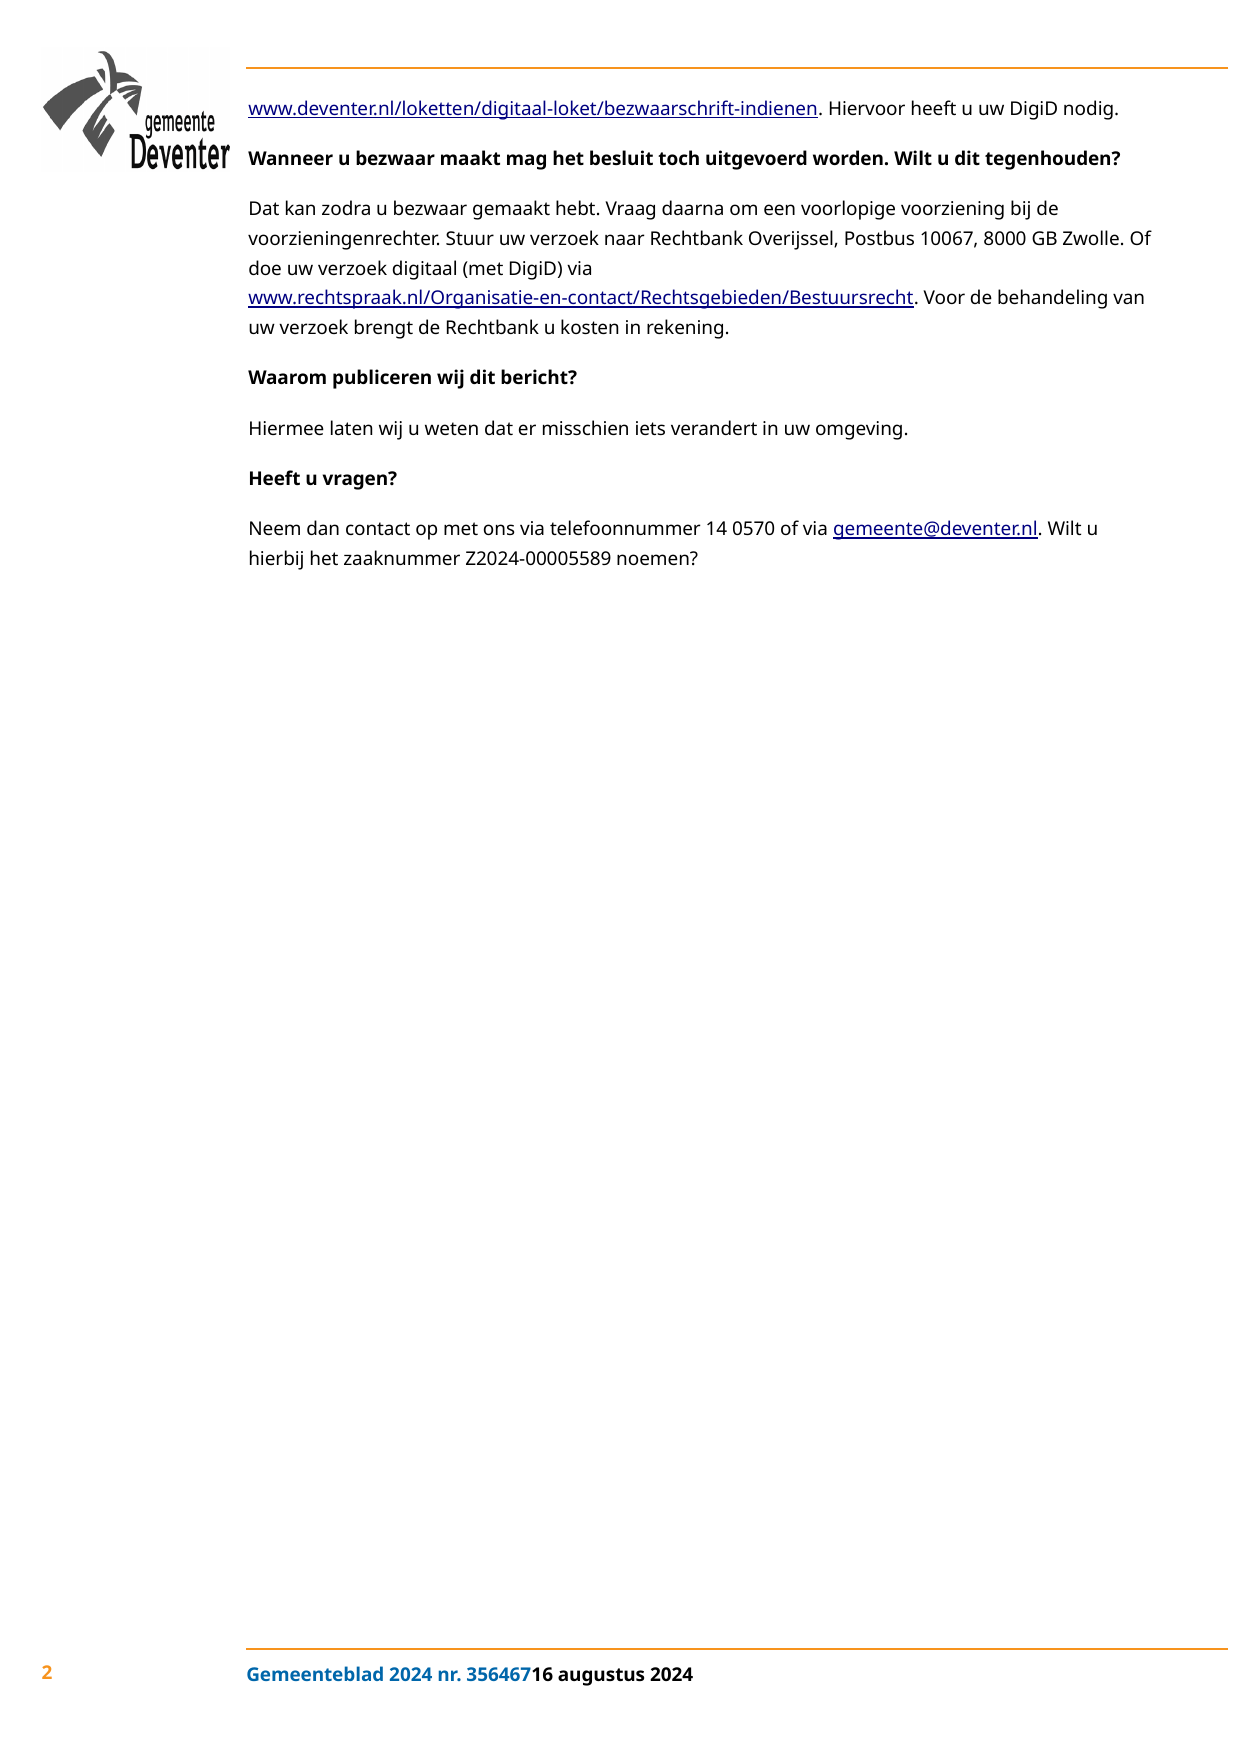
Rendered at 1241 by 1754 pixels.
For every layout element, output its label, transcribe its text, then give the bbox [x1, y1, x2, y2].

text Dat kan zodra u bezwaar gemaakt hebt. Vraag daarna om een voorlopige voorziening bij de voorzieningenrechter. Stuur uw verzoek naar Rechtbank Overijssel, Postbus 10067, 8000 GB Zwolle. Of doe uw verzoek digitaal (met DigiD) via www.rechtspraak.nl/Organisatie-en-contact/Rechtsgebieden/Bestuursrecht. Voor de behandeling van uw verzoek brengt de Rechtbank u kosten in rekening. [248, 196, 1152, 340]
text Neem dan contact op met ons via telefoonnummer 14 0570 of via gemeente@deventer.nl. Wilt u hierbij het zaaknummer Z2024-00005589 noemen? [248, 516, 1152, 571]
text Waarom publiceren wij dit bericht? [248, 364, 1152, 390]
picture [41, 47, 231, 172]
text Hiermee laten wij u weten dat er misschien iets verandert in uw omgeving. [248, 415, 1152, 441]
text Wanneer u bezwaar maakt mag het besluit toch uitgevoerd worden. Wilt u dit tegenhouden? [248, 145, 1152, 171]
text Heeft u vragen? [248, 465, 1152, 491]
text www.deventer.nl/loketten/digitaal-loket/bezwaarschrift-indienen. Hiervoor heeft u uw DigiD nodig. [248, 95, 1152, 121]
